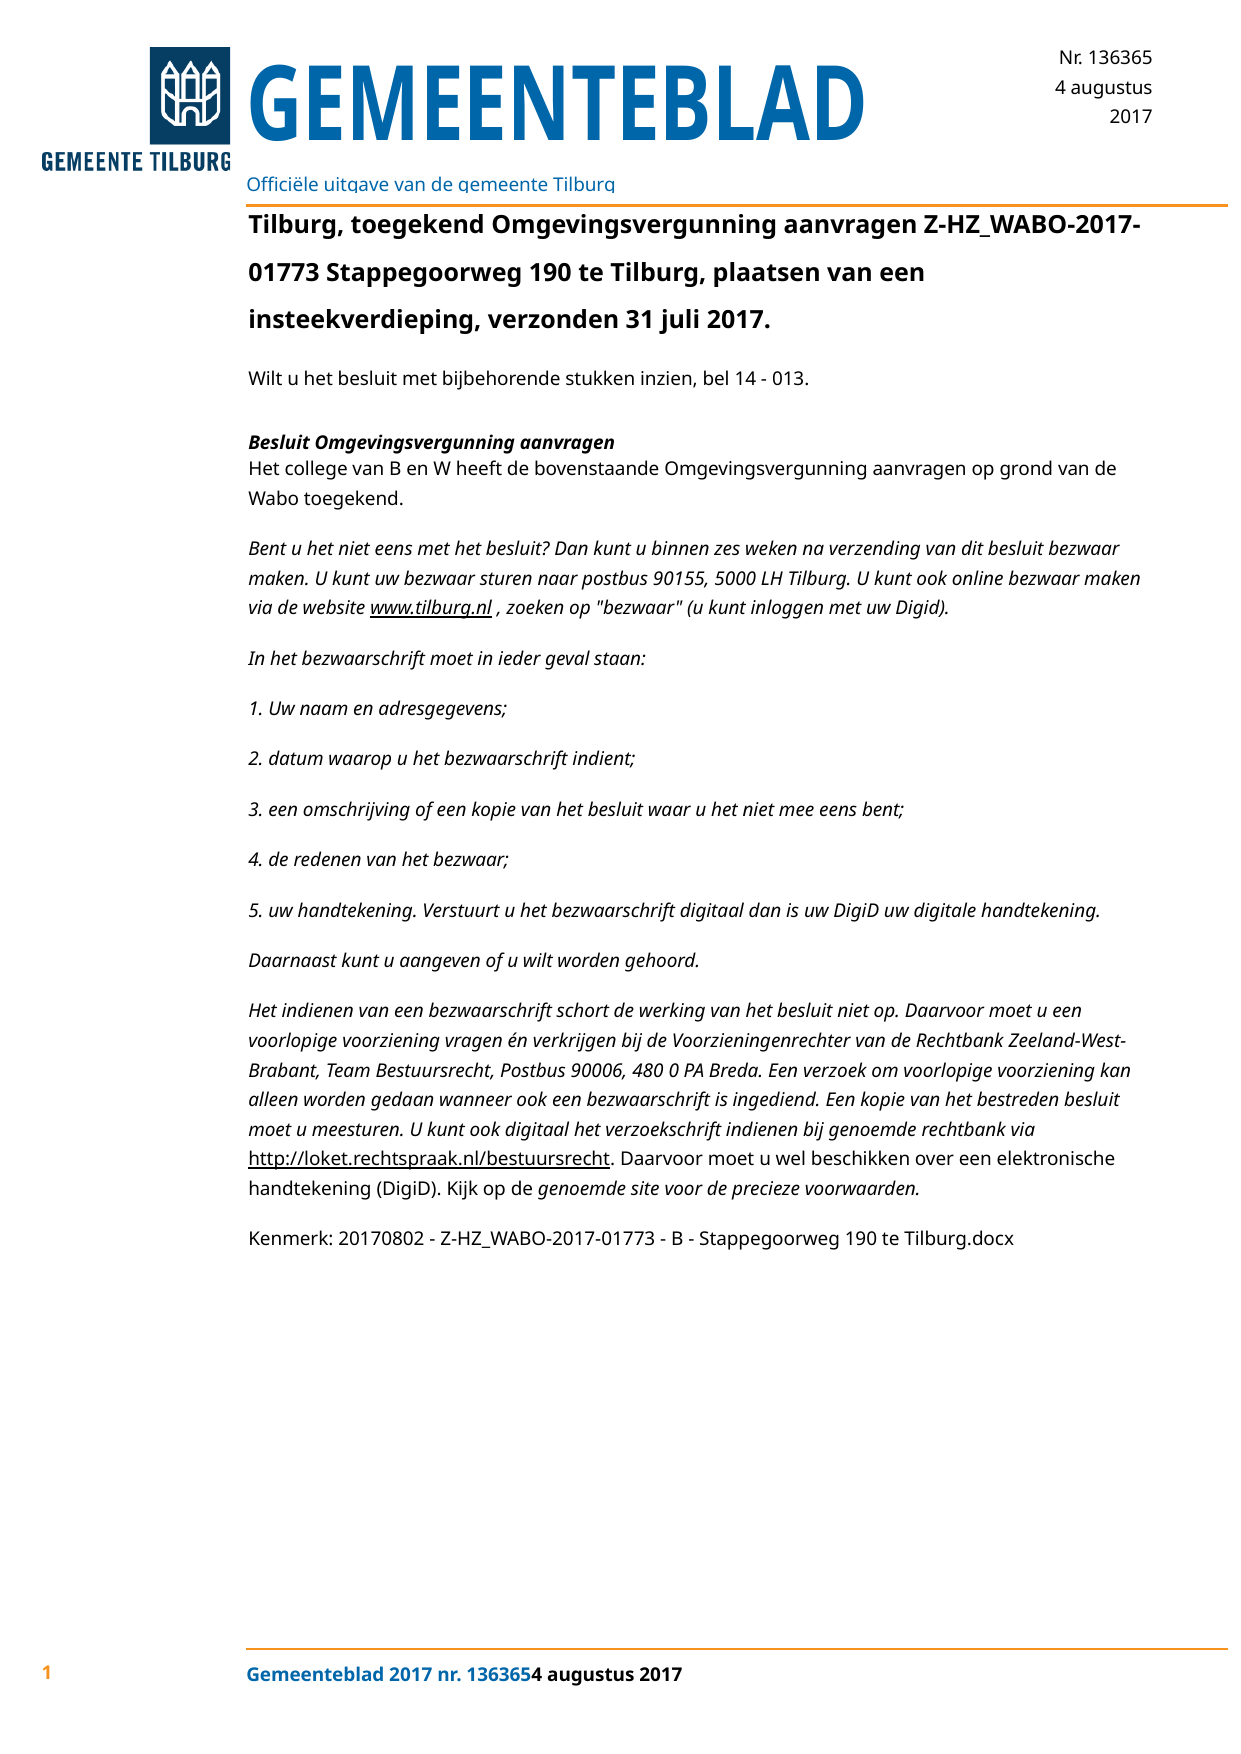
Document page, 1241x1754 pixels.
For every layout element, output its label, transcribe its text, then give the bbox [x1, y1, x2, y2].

text Kenmerk: 20170802 - Z-HZ_WABO-2017-01773 - B - Stappegoorweg 190 te Tilburg.docx [248, 1226, 1152, 1251]
text Het college van B en W heeft de bovenstaande Omgevingsvergunning aanvragen op grond van de Wabo toegekend. [248, 455, 1152, 511]
text 5. uw handtekening. Verstuurt u het bezwaarschrift digitaal dan is uw DigiD uw digitale handtekening. [248, 897, 1152, 923]
text 3. een omschrijving of een kopie van het besluit waar u het niet mee eens bent; [248, 796, 1152, 822]
text 1. Uw naam en adresgegevens; [248, 695, 1152, 721]
text In het bezwaarschrift moet in ieder geval staan: [248, 645, 1152, 671]
picture [41, 47, 231, 172]
text Het indienen van een bezwaarschrift schort de werking van het besluit niet op. Daarvoor moet u een voorlopige voorziening vragen én verkrijgen bij de Voorzieningenrechter van de Rechtbank Zeeland-West-Brabant, Team Bestuursrecht, Postbus 90006, 480 0 PA Breda. Een verzoek om voorlopige voorziening kan alleen worden gedaan wanneer ook een bezwaarschrift is ingediend. Een kopie van het bestreden besluit moet u meesturen. U kunt ook digitaal het verzoekschrift indienen bij genoemde rechtbank via http://loket.rechtspraak.nl/bestuursrecht. Daarvoor moet u wel beschikken over een elektronische handtekening (DigiD). Kijk op de genoemde site voor de precieze voorwaarden. [248, 998, 1152, 1201]
text Bent u het niet eens met het besluit? Dan kunt u binnen zes weken na verzending van dit besluit bezwaar maken. U kunt uw bezwaar sturen naar postbus 90155, 5000 LH Tilburg. U kunt ook online bezwaar maken via de website www.tilburg.nl , zoeken op "bezwaar" (u kunt inloggen met uw Digid). [248, 535, 1152, 620]
text Daarnaast kunt u aangeven of u wilt worden gehoord. [248, 947, 1152, 973]
text Wilt u het besluit met bijbehorende stukken inzien, bel 14 - 013. [248, 366, 1152, 391]
text Besluit Omgevingsvergunning aanvragen [248, 429, 1152, 455]
text 4. de redenen van het bezwaar; [248, 846, 1152, 872]
text 2. datum waarop u het bezwaarschrift indient; [248, 746, 1152, 771]
text Tilburg, toegekend Omgevingsvergunning aanvragen Z-HZ_WABO-2017-01773 Stappegoorweg 190 te Tilburg, plaatsen van een insteekverdieping, verzonden 31 juli 2017. [248, 207, 1152, 336]
